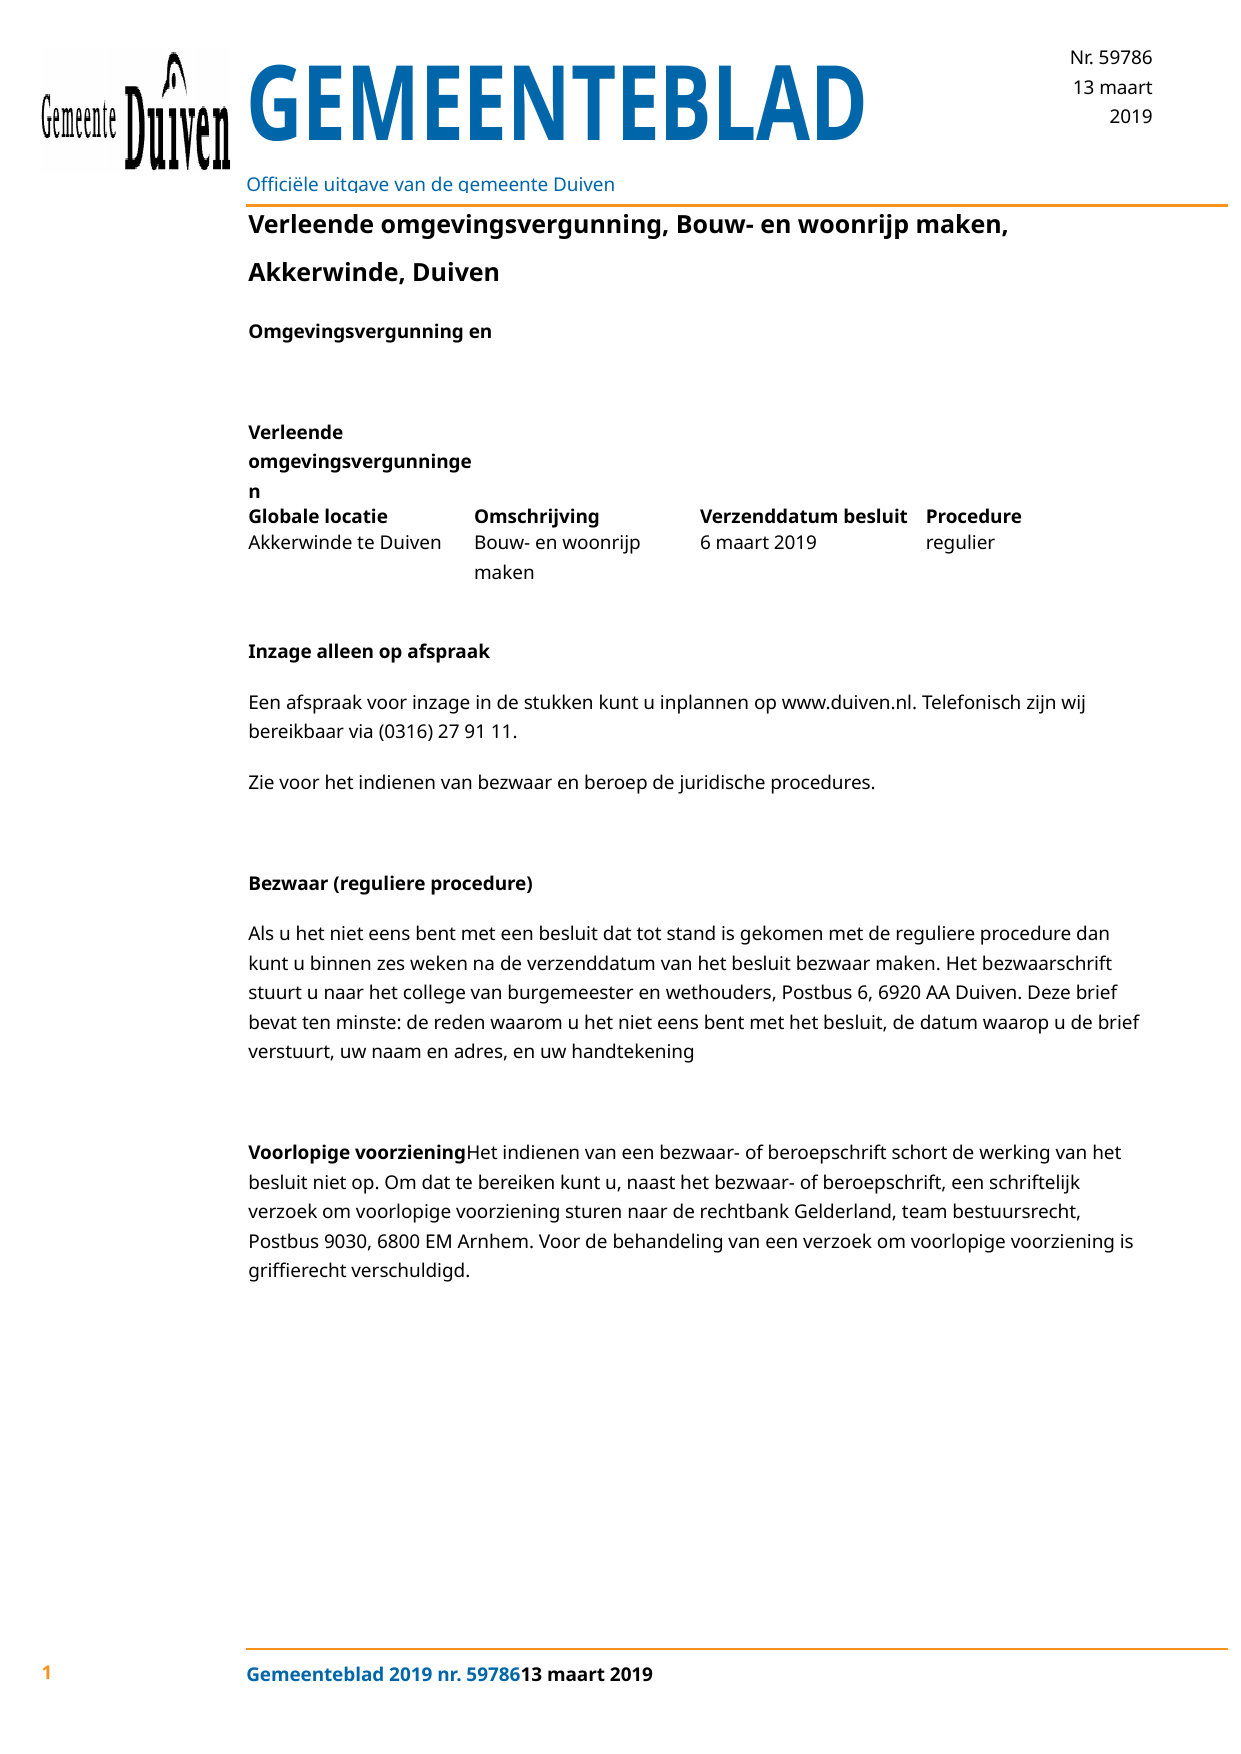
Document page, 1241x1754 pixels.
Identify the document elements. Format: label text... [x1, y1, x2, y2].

table_cell Bouw- en woonrijp maken [474, 530, 700, 585]
text Inzage alleen op afspraak [248, 638, 1152, 664]
text Voorlopige voorzieningHet indienen van een bezwaar- of beroepschrift schort de werking van het besluit niet op. Om dat te bereiken kunt u, naast het bezwaar- of beroepschrift, een schriftelijk verzoek om voorlopige voorziening sturen naar de rechtbank Gelderland, team bestuursrecht, Postbus 9030, 6800 EM Arnhem. Voor de behandeling van een verzoek om voorlopige voorziening is griffierecht verschuldigd. [248, 1139, 1152, 1283]
table_cell Akkerwinde te Duiven [248, 530, 474, 585]
table_cell Globale locatie [248, 504, 474, 529]
table_cell Verzenddatum besluit [700, 504, 926, 529]
text Omgevingsvergunning en [248, 318, 1152, 344]
table_cell Procedure [926, 504, 1152, 529]
table_cell 6 maart 2019 [700, 530, 926, 585]
text Als u het niet eens bent met een besluit dat tot stand is gekomen met de reguliere procedure dan kunt u binnen zes weken na de verzenddatum van het besluit bezwaar maken. Het bezwaarschrift stuurt u naar het college van burgemeester en wethouders, Postbus 6, 6920 AA Duiven. Deze brief bevat ten minste: de reden waarom u het niet eens bent met het besluit, de datum waarop u de brief verstuurt, uw naam en adres, en uw handtekening [248, 920, 1152, 1064]
table_cell regulier [926, 530, 1152, 585]
picture [41, 47, 231, 172]
text Een afspraak voor inzage in de stukken kunt u inplannen op www.duiven.nl. Telefonisch zijn wij bereikbaar via (0316) 27 91 11. [248, 689, 1152, 744]
text Zie voor het indienen van bezwaar en beroep de juridische procedures. [248, 769, 1152, 794]
text Bezwaar (reguliere procedure) [248, 870, 1152, 895]
table_header Verleende omgevingsvergunningen [248, 419, 474, 504]
table_cell Omschrijving [474, 504, 700, 529]
text Verleende omgevingsvergunning, Bouw- en woonrijp maken, Akkerwinde, Duiven [248, 207, 1152, 288]
